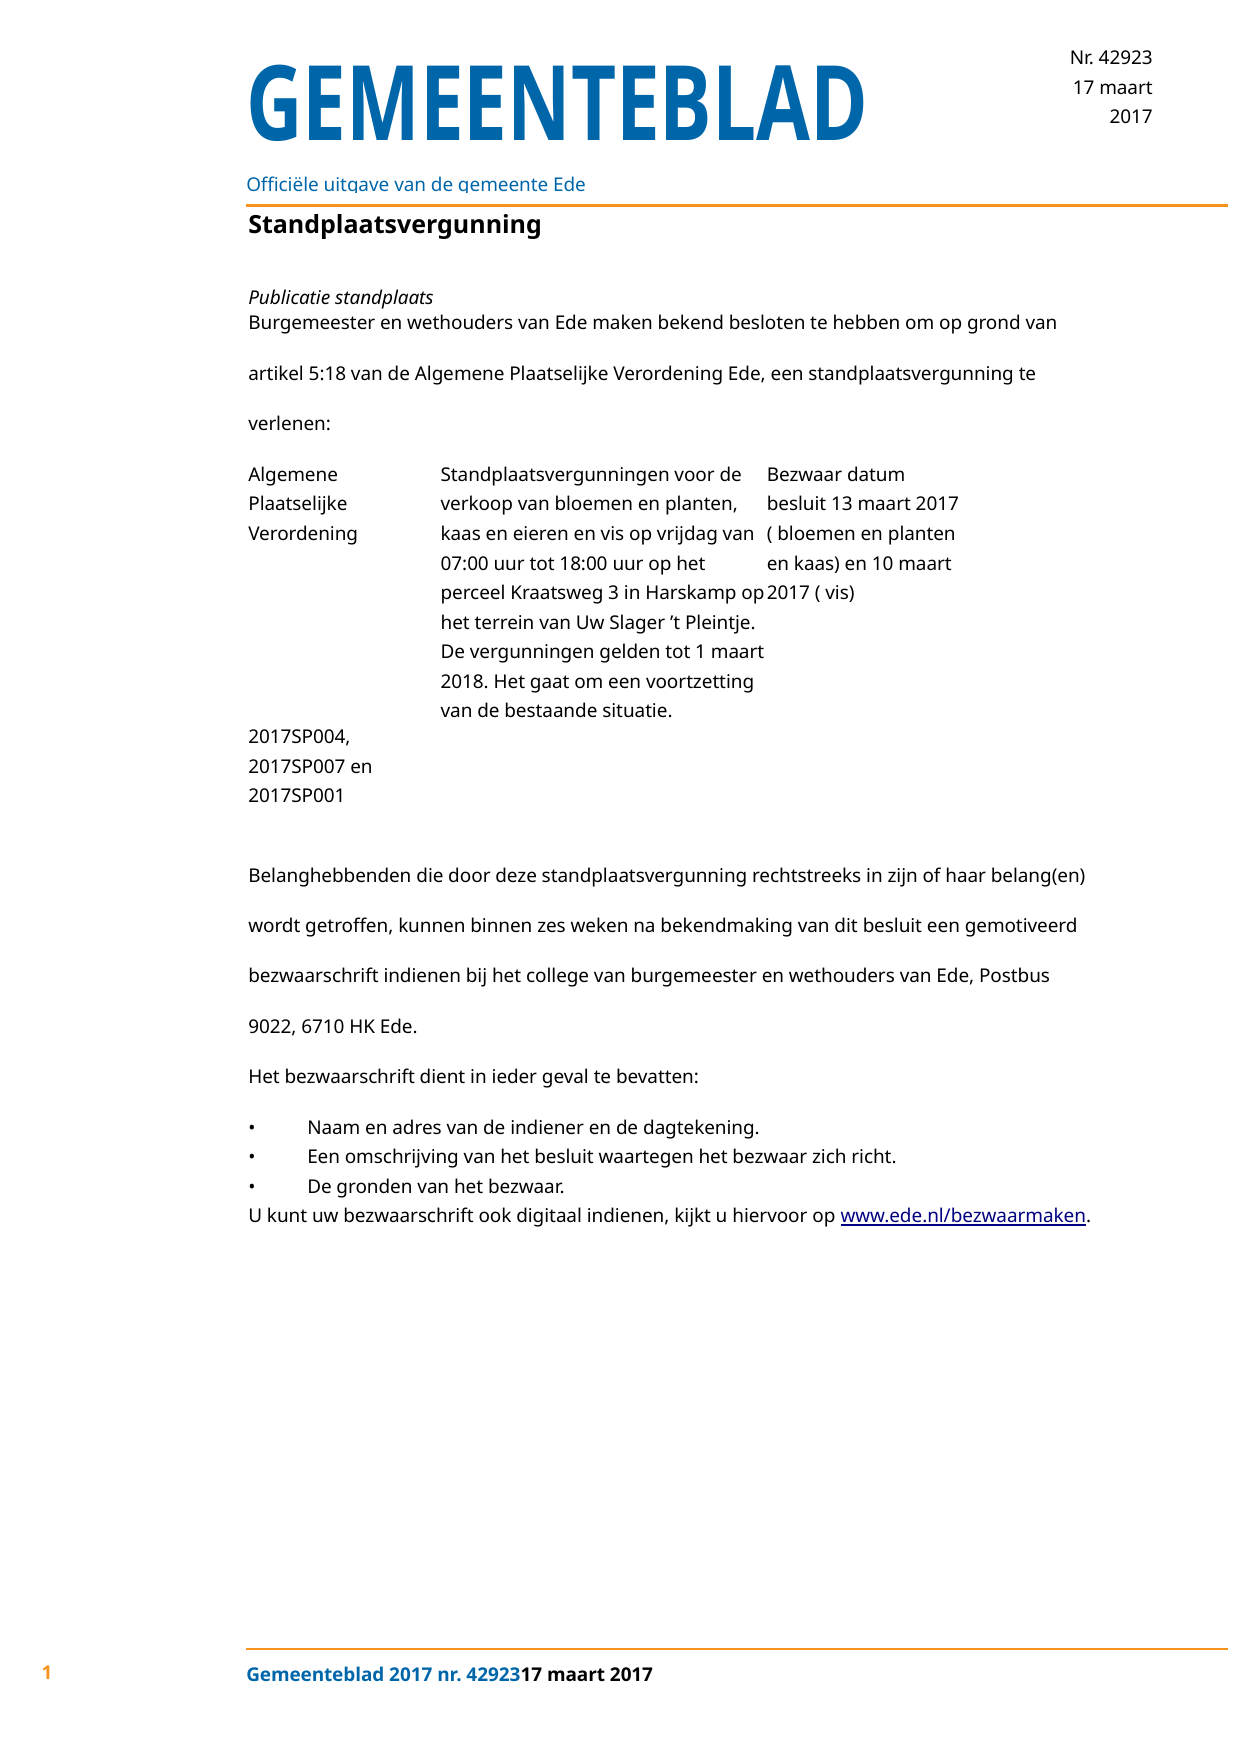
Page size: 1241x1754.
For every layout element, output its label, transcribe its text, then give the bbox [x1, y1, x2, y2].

text Publicatie standplaats [248, 284, 1152, 309]
table_cell 2017SP004, 2017SP007 en 2017SP001 [248, 723, 440, 808]
text 9022, 6710 HK Ede. [248, 1013, 1152, 1039]
text wordt getroffen, kunnen binnen zes weken na bekendmaking van dit besluit een gemotiveerd [248, 912, 1152, 938]
list Een omschrijving van het besluit waartegen het bezwaar zich richt. [248, 1143, 1152, 1169]
text Het bezwaarschrift dient in ieder geval te bevatten: [248, 1063, 1152, 1089]
text U kunt uw bezwaarschrift ook digitaal indienen, kijkt u hiervoor op www.ede.nl/bezwaarmaken. [248, 1203, 1152, 1228]
table_cell [440, 723, 767, 808]
table_header Standplaatsvergunningen voor de verkoop van bloemen en planten, kaas en eieren en vis op vrijdag van 07:00 uur tot 18:00 uur op het perceel Kraatsweg 3 in Harskamp op het terrein van Uw Slager ’t Pleintje. De vergunningen gelden tot 1 maart 2018. Het gaat om een voortzetting van de bestaande situatie. [440, 461, 767, 723]
table_cell [767, 723, 959, 808]
text Burgemeester en wethouders van Ede maken bekend besloten te hebben om op grond van [248, 309, 1152, 335]
table_cell [959, 723, 1152, 808]
table_header Bezwaar datum besluit 13 maart 2017 ( bloemen en planten en kaas) en 10 maart 2017 ( vis) [767, 461, 959, 723]
table_header Algemene Plaatselijke Verordening [248, 461, 440, 723]
picture [41, 47, 231, 172]
text Belanghebbenden die door deze standplaatsvergunning rechtstreeks in zijn of haar belang(en) [248, 862, 1152, 888]
list De gronden van het bezwaar. [248, 1173, 1152, 1199]
text bezwaarschrift indienen bij het college van burgemeester en wethouders van Ede, Postbus [248, 963, 1152, 988]
list Naam en adres van de indiener en de dagtekening. [248, 1114, 1152, 1140]
text artikel 5:18 van de Algemene Plaatselijke Verordening Ede, een standplaatsvergunning te [248, 360, 1152, 386]
text Standplaatsvergunning [248, 207, 1152, 241]
table_header [959, 461, 1152, 723]
text verlenen: [248, 410, 1152, 436]
